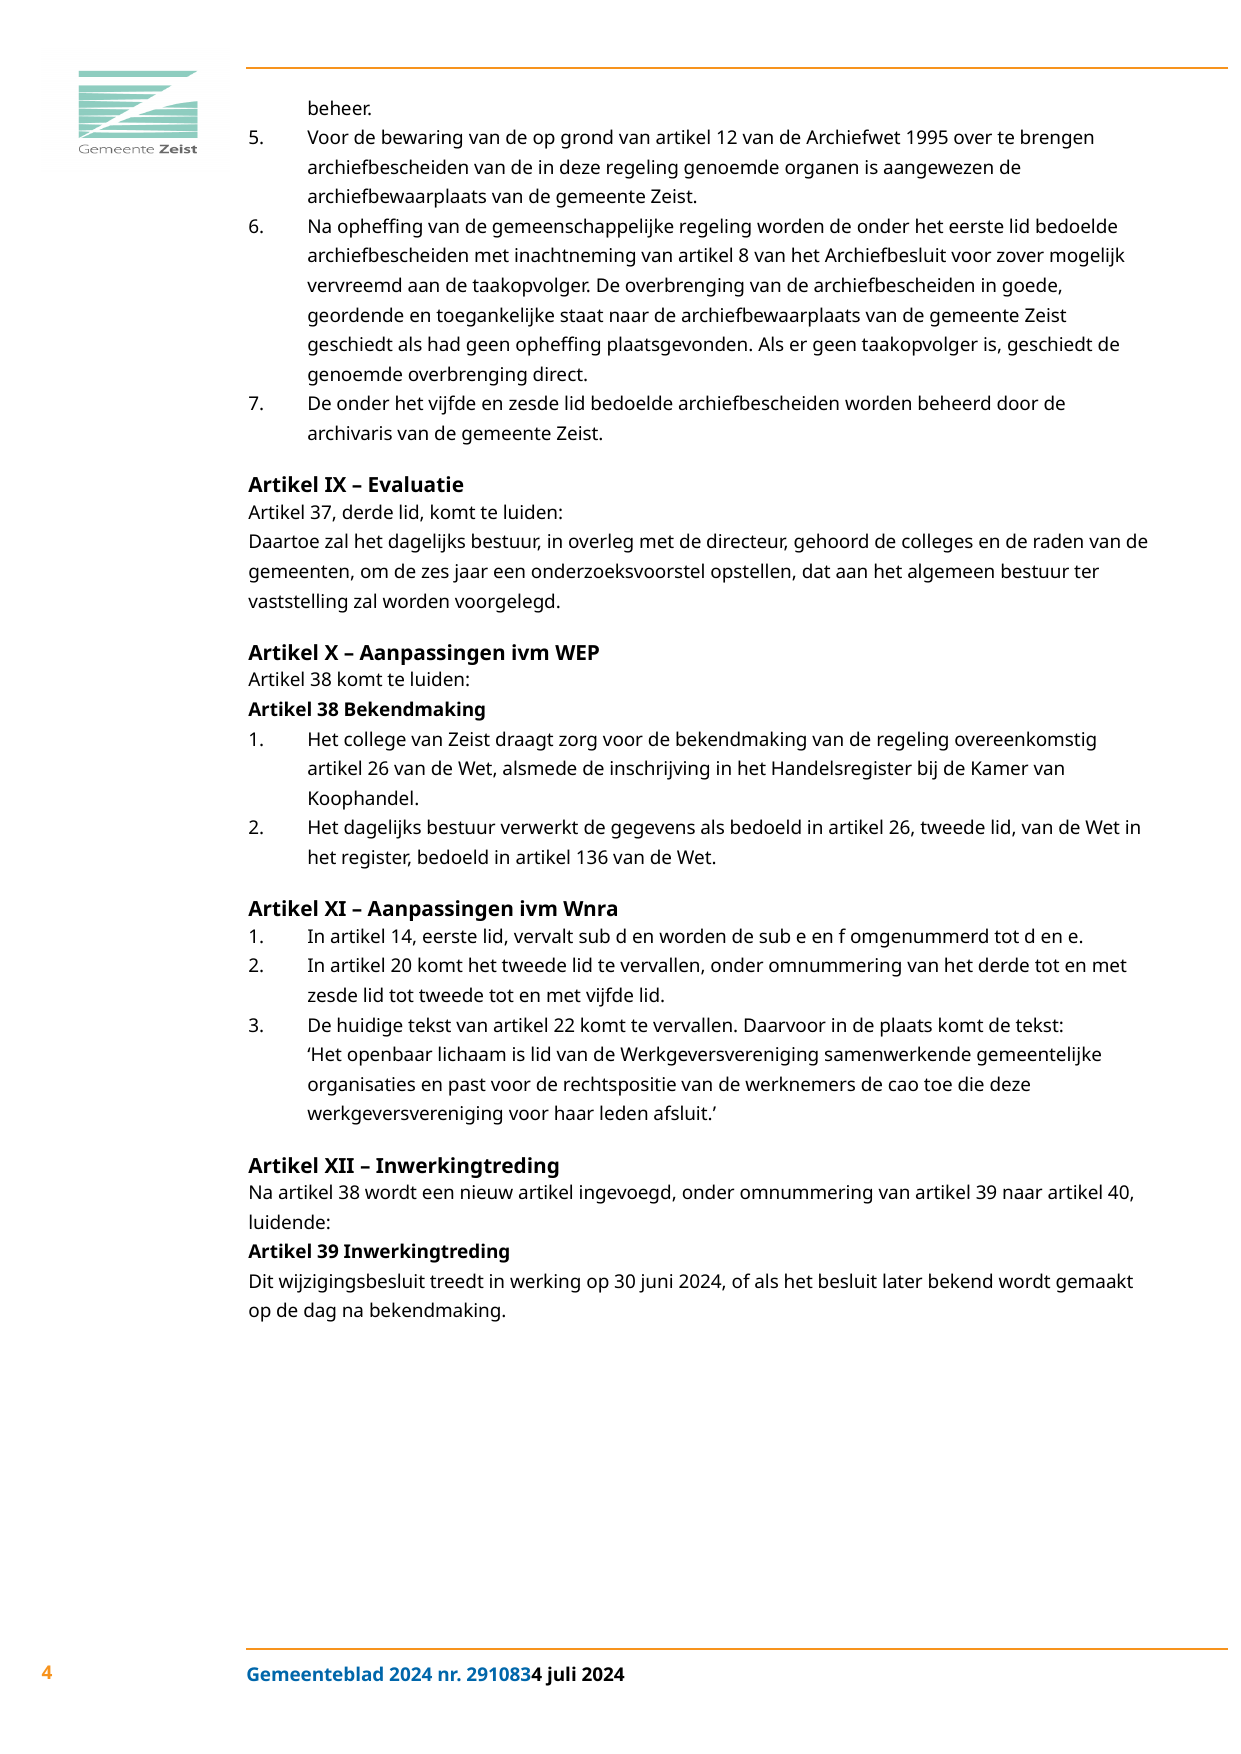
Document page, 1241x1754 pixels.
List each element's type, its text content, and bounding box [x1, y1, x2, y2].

text Artikel 38 Bekendmaking [248, 696, 1152, 722]
text Daartoe zal het dagelijks bestuur, in overleg met de directeur, gehoord de colleges en de raden van de gemeenten, om de zes jaar een onderzoeksvoorstel opstellen, dat aan het algemeen bestuur ter vaststelling zal worden voorgelegd. [248, 529, 1152, 613]
text Artikel IX – Evaluatie [248, 471, 1152, 499]
list De huidige tekst van artikel 22 komt te vervallen. Daarvoor in de plaats komt de tekst: [248, 1012, 1152, 1037]
list Het dagelijks bestuur verwerkt de gegevens als bedoeld in artikel 26, tweede lid, van de Wet in het register, bedoeld in artikel 136 van de Wet. [248, 814, 1152, 870]
list beheer. [248, 95, 1152, 121]
list De onder het vijfde en zesde lid bedoelde archiefbescheiden worden beheerd door de archivaris van de gemeente Zeist. [248, 391, 1152, 446]
picture [41, 47, 231, 172]
text Artikel X – Aanpassingen ivm WEP [248, 638, 1152, 667]
text Artikel XII – Inwerkingtreding [248, 1151, 1152, 1179]
text Artikel 38 komt te luiden: [248, 667, 1152, 692]
list Na opheffing van de gemeenschappelijke regeling worden de onder het eerste lid bedoelde archiefbescheiden met inachtneming van artikel 8 van het Archiefbesluit voor zover mogelijk vervreemd aan de taakopvolger. De overbrenging van de archiefbescheiden in goede, geordende en toegankelijke staat naar de archiefbewaarplaats van de gemeente Zeist geschiedt als had geen opheffing plaatsgevonden. Als er geen taakopvolger is, geschiedt de genoemde overbrenging direct. [248, 213, 1152, 387]
list ‘Het openbaar lichaam is lid van de Werkgeversvereniging samenwerkende gemeentelijke organisaties en past voor de rechtspositie van de werknemers de cao toe die deze werkgeversvereniging voor haar leden afsluit.’ [248, 1041, 1152, 1126]
list In artikel 20 komt het tweede lid te vervallen, onder omnummering van het derde tot en met zesde lid tot tweede tot en met vijfde lid. [248, 953, 1152, 1008]
text Artikel 39 Inwerkingtreding [248, 1238, 1152, 1264]
text Dit wijzigingsbesluit treedt in werking op 30 juni 2024, of als het besluit later bekend wordt gemaakt op de dag na bekendmaking. [248, 1268, 1152, 1323]
list Het college van Zeist draagt zorg voor de bekendmaking van de regeling overeenkomstig artikel 26 van de Wet, alsmede de inschrijving in het Handelsregister bij de Kamer van Koophandel. [248, 726, 1152, 811]
text Na artikel 38 wordt een nieuw artikel ingevoegd, onder omnummering van artikel 39 naar artikel 40, luidende: [248, 1179, 1152, 1235]
text Artikel 37, derde lid, komt te luiden: [248, 499, 1152, 525]
text Artikel XI – Aanpassingen ivm Wnra [248, 894, 1152, 923]
list Voor de bewaring van de op grond van artikel 12 van de Archiefwet 1995 over te brengen archiefbescheiden van de in deze regeling genoemde organen is aangewezen de archiefbewaarplaats van de gemeente Zeist. [248, 124, 1152, 209]
list In artikel 14, eerste lid, vervalt sub d en worden de sub e en f omgenummerd tot d en e. [248, 923, 1152, 949]
